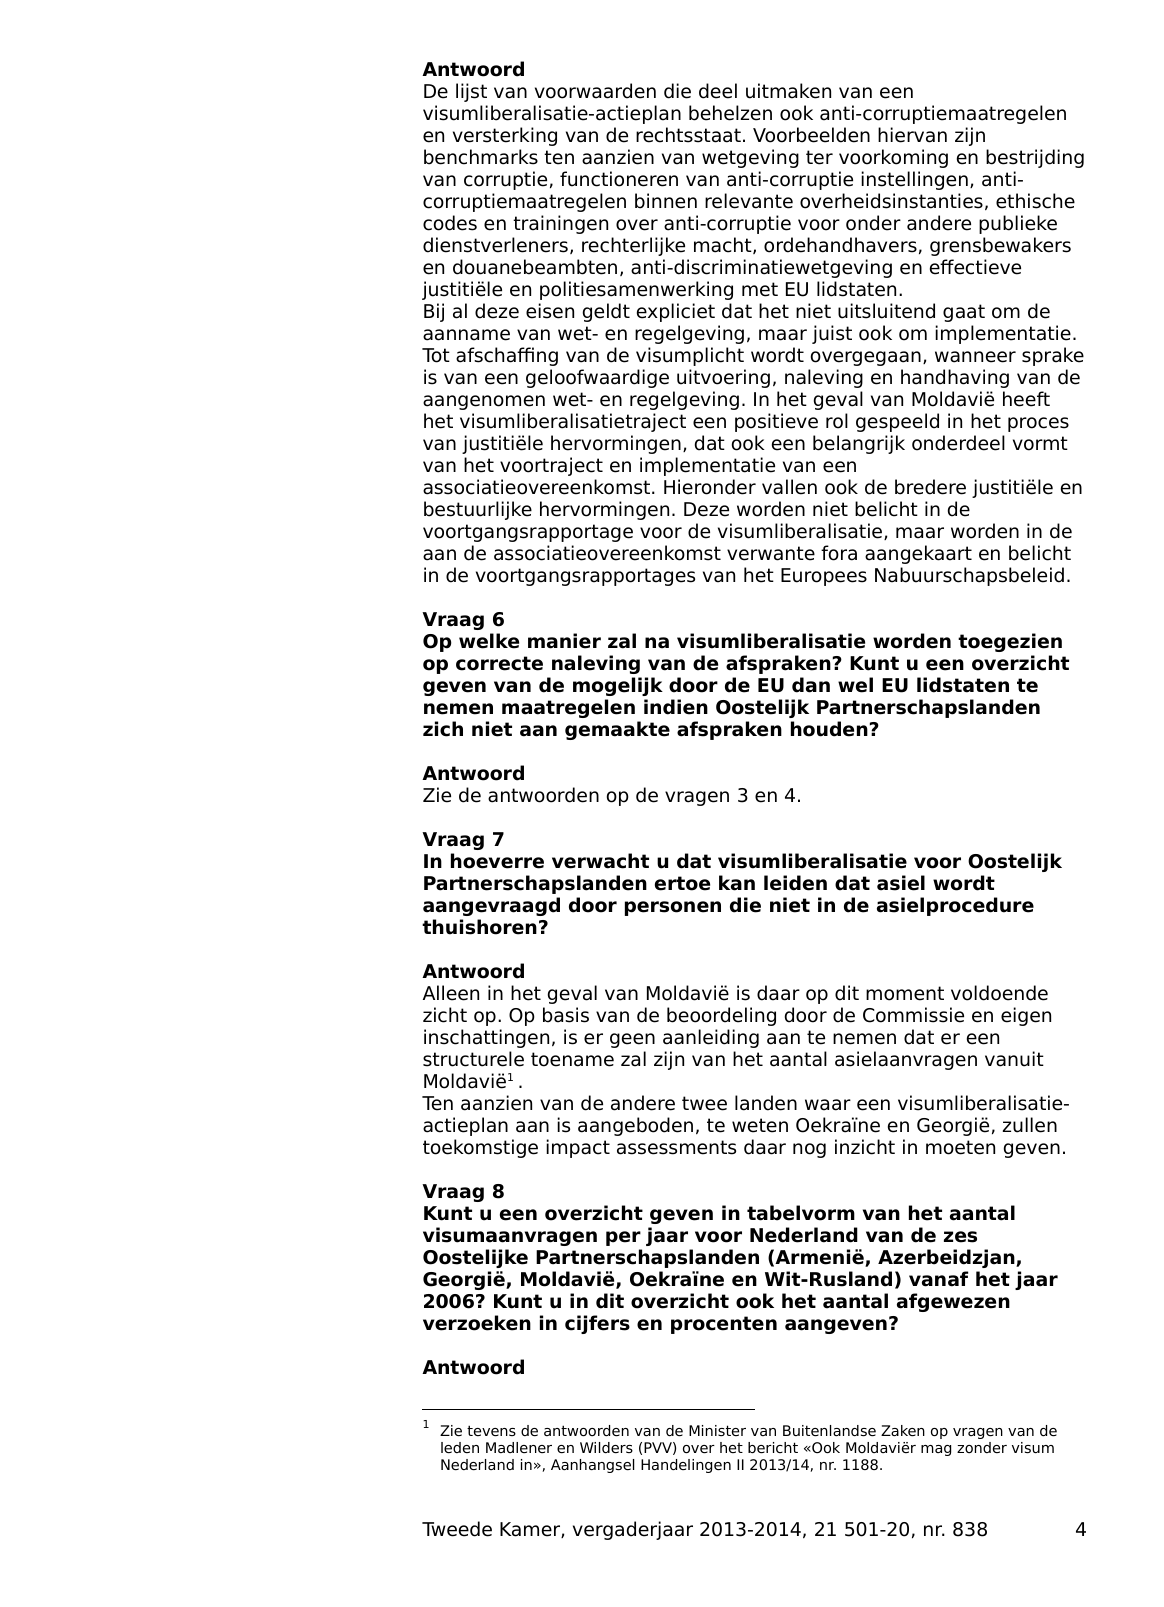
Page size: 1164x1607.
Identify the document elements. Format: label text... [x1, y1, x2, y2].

text De lijst van voorwaarden die deel uitmaken van een visumliberalisatie-actieplan behelzen ook anti-corruptiemaatregelen en versterking van de rechtsstaat. Voorbeelden hiervan zijn benchmarks ten aanzien van wetgeving ter voorkoming en bestrijding van corruptie, functioneren van anti-corruptie instellingen, anti-corruptiemaatregelen binnen relevante overheidsinstanties, ethische codes en trainingen over anti-corruptie voor onder andere publieke dienstverleners, rechterlijke macht, ordehandhavers, grensbewakers en douanebeambten, anti-discriminatiewetgeving en effectieve justitiële en politiesamenwerking met EU lidstaten. [422, 81, 1087, 301]
text Op welke manier zal na visumliberalisatie worden toegezien op correcte naleving van de afspraken? Kunt u een overzicht geven van de mogelijk door de EU dan wel EU lidstaten te nemen maatregelen indien Oostelijk Partnerschapslanden zich niet aan gemaakte afspraken houden? [422, 631, 1087, 741]
text Zie tevens de antwoorden van de Minister van Buitenlandse Zaken op vragen van de leden Madlener en Wilders (PVV) over het bericht «Ook Moldaviër mag zonder visum Nederland in», Aanhangsel Handelingen II 2013/14, nr. 1188. [422, 1418, 1087, 1474]
text Zie de antwoorden op de vragen 3 en 4. [422, 785, 1087, 807]
text Vraag 6 [422, 609, 1087, 631]
text Antwoord [422, 763, 1087, 785]
text Bij al deze eisen geldt expliciet dat het niet uitsluitend gaat om de aanname van wet- en regelgeving, maar juist ook om implementatie. Tot afschaffing van de visumplicht wordt overgegaan, wanneer sprake is van een geloofwaardige uitvoering, naleving en handhaving van de aangenomen wet- en regelgeving. In het geval van Moldavië heeft het visumliberalisatietraject een positieve rol gespeeld in het proces van justitiële hervormingen, dat ook een belangrijk onderdeel vormt van het voortraject en implementatie van een associatieovereenkomst. Hieronder vallen ook de bredere justitiële en bestuurlijke hervormingen. Deze worden niet belicht in de voortgangsrapportage voor de visumliberalisatie, maar worden in de aan de associatieovereenkomst verwante fora aangekaart en belicht in de voortgangsrapportages van het Europees Nabuurschapsbeleid. [422, 301, 1087, 587]
text Alleen in het geval van Moldavië is daar op dit moment voldoende zicht op. Op basis van de beoordeling door de Commissie en eigen inschattingen, is er geen aanleiding aan te nemen dat er een structurele toename zal zijn van het aantal asielaanvragen vanuit Moldavië. [422, 983, 1087, 1093]
text Vraag 8 [422, 1181, 1087, 1203]
text Ten aanzien van de andere twee landen waar een visumliberalisatie-actieplan aan is aangeboden, te weten Oekraïne en Georgië, zullen toekomstige impact assessments daar nog inzicht in moeten geven. [422, 1093, 1087, 1159]
text In hoeverre verwacht u dat visumliberalisatie voor Oostelijk Partnerschapslanden ertoe kan leiden dat asiel wordt aangevraagd door personen die niet in de asielprocedure thuishoren? [422, 851, 1087, 939]
text Antwoord [422, 1357, 1087, 1379]
text Vraag 7 [422, 829, 1087, 851]
text Antwoord [422, 59, 1087, 81]
text Antwoord [422, 961, 1087, 983]
text Kunt u een overzicht geven in tabelvorm van het aantal visumaanvragen per jaar voor Nederland van de zes Oostelijke Partnerschapslanden (Armenië, Azerbeidzjan, Georgië, Moldavië, Oekraïne en Wit-Rusland) vanaf het jaar 2006? Kunt u in dit overzicht ook het aantal afgewezen verzoeken in cijfers en procenten aangeven? [422, 1203, 1087, 1335]
